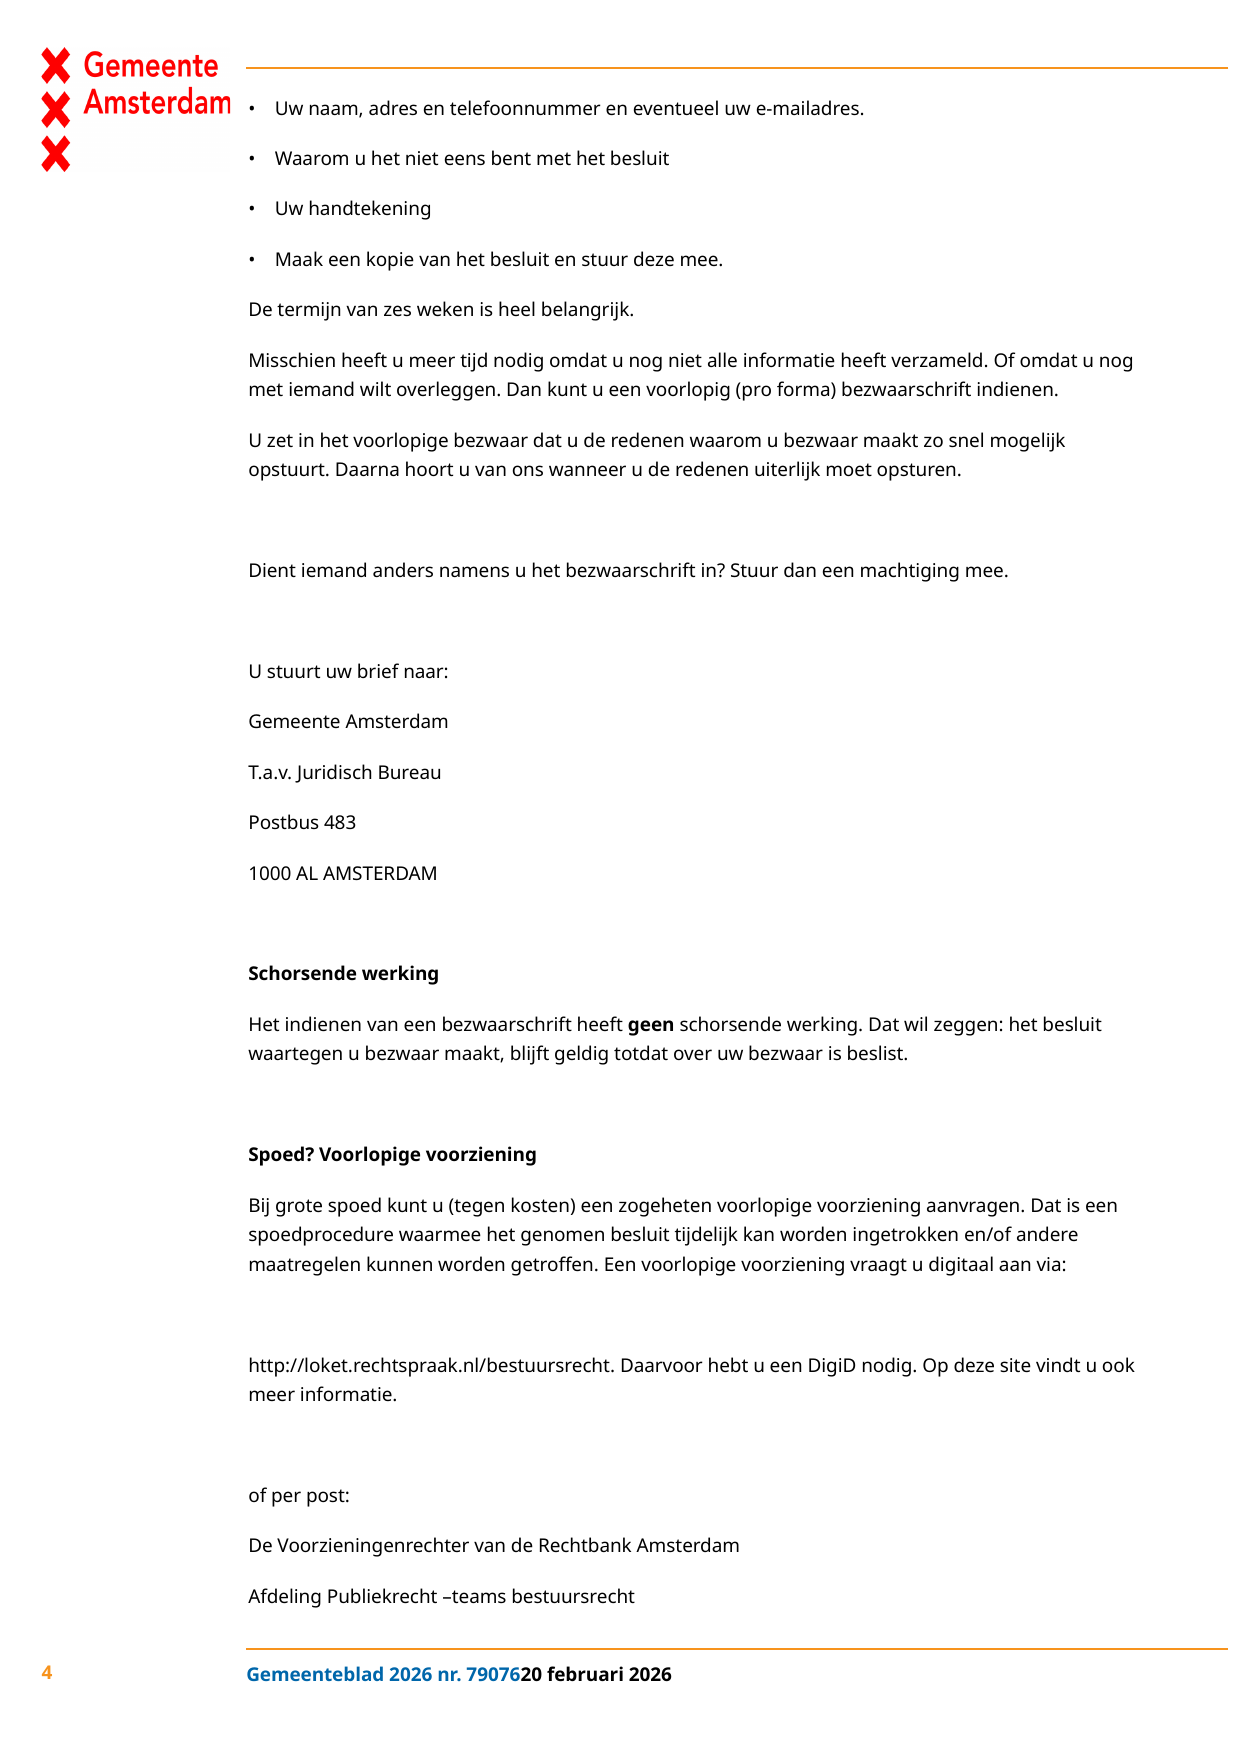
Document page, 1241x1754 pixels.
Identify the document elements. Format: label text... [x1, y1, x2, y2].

text 1000 AL AMSTERDAM [248, 860, 1152, 886]
picture [41, 47, 231, 172]
text • Waarom u het niet eens bent met het besluit [248, 145, 1152, 171]
text http://loket.rechtspraak.nl/bestuursrecht. Daarvoor hebt u een DigiD nodig. Op deze site vindt u ook meer informatie. [248, 1352, 1152, 1407]
text Afdeling Publiekrecht –teams bestuursrecht [248, 1583, 1152, 1609]
text Postbus 483 [248, 809, 1152, 835]
text Schorsende werking [248, 961, 1152, 986]
text De termijn van zes weken is heel belangrijk. [248, 296, 1152, 322]
text Gemeente Amsterdam [248, 708, 1152, 734]
text Dient iemand anders namens u het bezwaarschrift in? Stuur dan een machtiging mee. [248, 557, 1152, 583]
text • Uw naam, adres en telefoonnummer en eventueel uw e-mailadres. [248, 95, 1152, 121]
text of per post: [248, 1482, 1152, 1508]
text U stuurt uw brief naar: [248, 658, 1152, 684]
text Het indienen van een bezwaarschrift heeft geen schorsende werking. Dat wil zeggen: het besluit waartegen u bezwaar maakt, blijft geldig totdat over uw bezwaar is beslist. [248, 1011, 1152, 1066]
text Misschien heeft u meer tijd nodig omdat u nog niet alle informatie heeft verzameld. Of omdat u nog met iemand wilt overleggen. Dan kunt u een voorlopig (pro forma) bezwaarschrift indienen. [248, 347, 1152, 402]
text T.a.v. Juridisch Bureau [248, 759, 1152, 785]
text De Voorzieningenrechter van de Rechtbank Amsterdam [248, 1533, 1152, 1558]
text Bij grote spoed kunt u (tegen kosten) een zogeheten voorlopige voorziening aanvragen. Dat is een spoedprocedure waarmee het genomen besluit tijdelijk kan worden ingetrokken en/of andere maatregelen kunnen worden getroffen. Een voorlopige voorziening vraagt u digitaal aan via: [248, 1192, 1152, 1277]
text • Maak een kopie van het besluit en stuur deze mee. [248, 246, 1152, 272]
text U zet in het voorlopige bezwaar dat u de redenen waarom u bezwaar maakt zo snel mogelijk opstuurt. Daarna hoort u van ons wanneer u de redenen uiterlijk moet opsturen. [248, 427, 1152, 482]
text Spoed? Voorlopige voorziening [248, 1141, 1152, 1167]
text • Uw handtekening [248, 196, 1152, 221]
